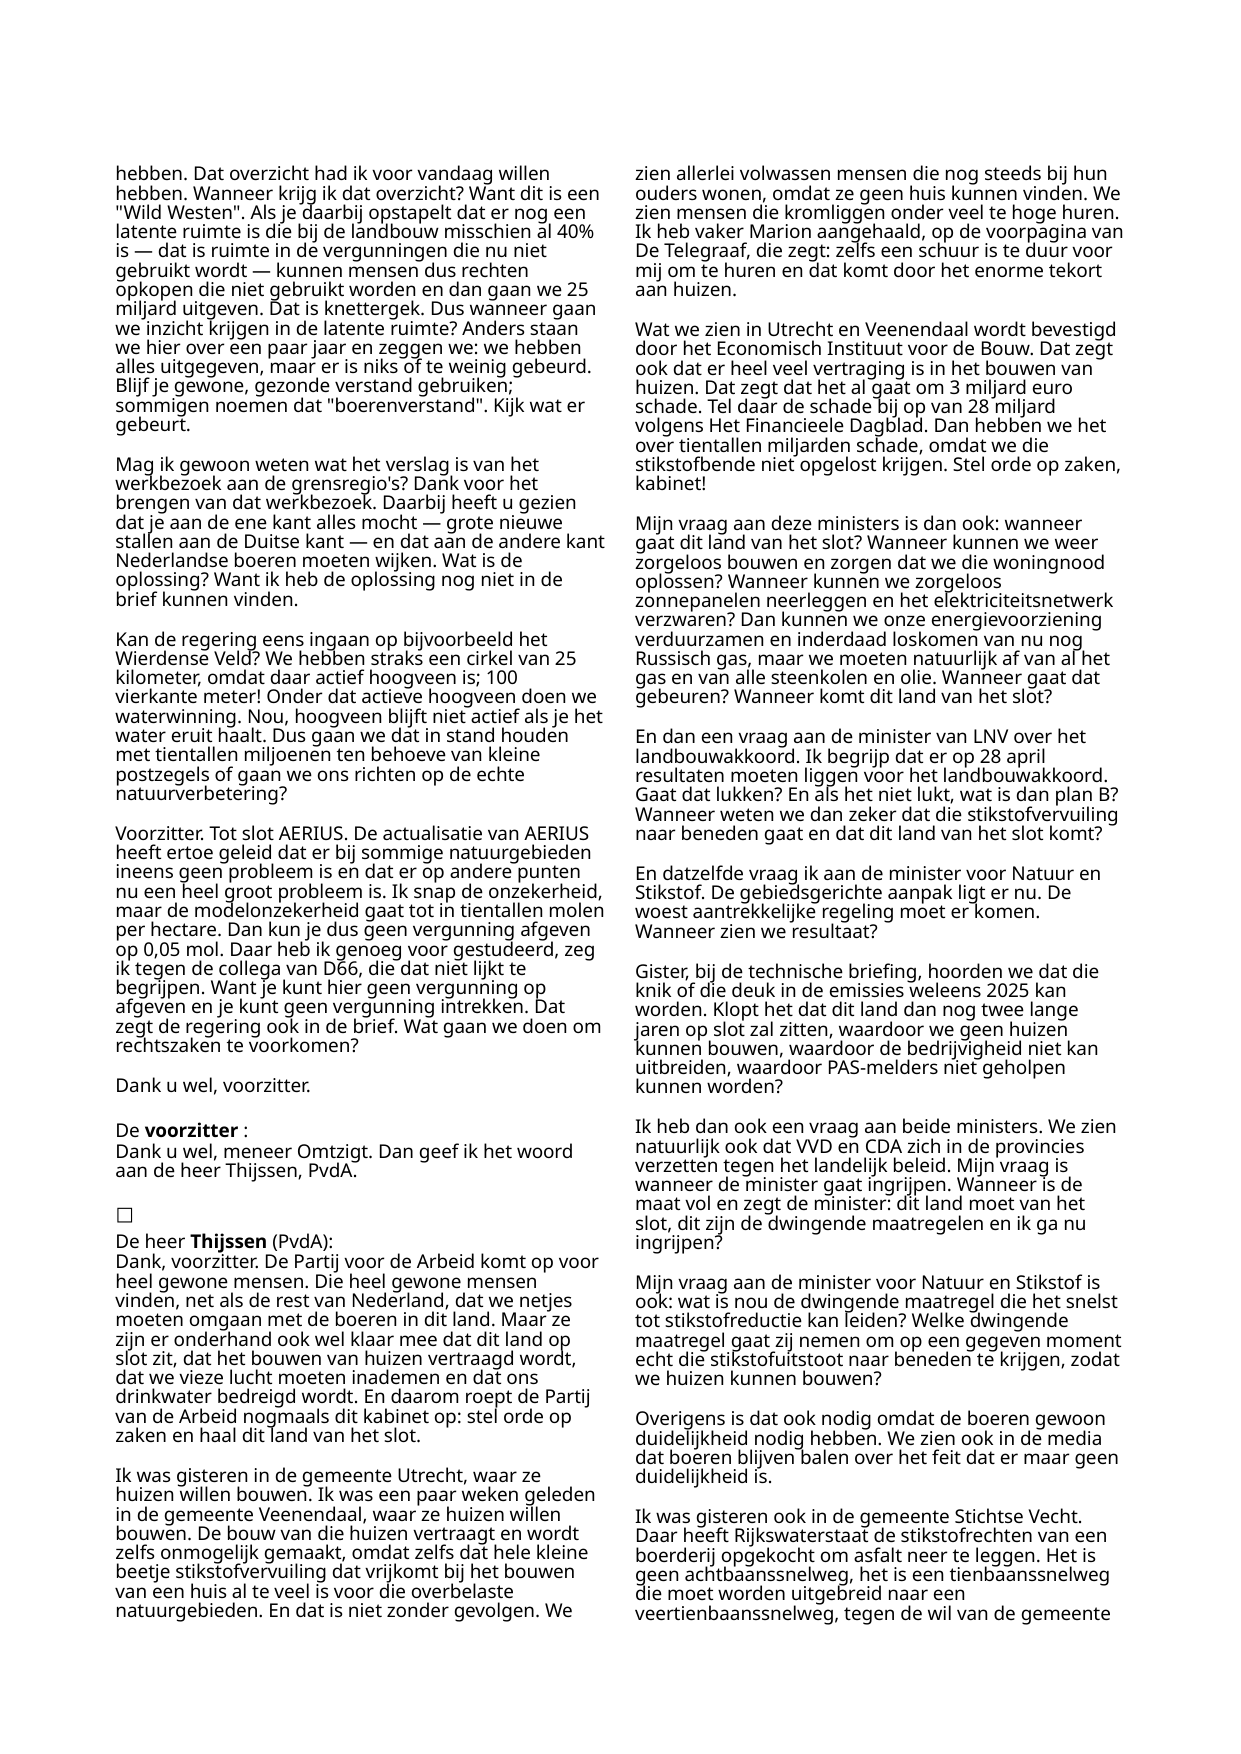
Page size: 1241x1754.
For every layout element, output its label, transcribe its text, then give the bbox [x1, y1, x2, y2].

text Dank, voorzitter. De Partij voor de Arbeid komt op voor heel gewone mensen. Die heel gewone mensen vinden, net als de rest van Nederland, dat we netjes moeten omgaan met de boeren in dit land. Maar ze zijn er onderhand ook wel klaar mee dat dit land op slot zit, dat het bouwen van huizen vertraagd wordt, dat we vieze lucht moeten inademen en dat ons drinkwater bedreigd wordt. En daarom roept de Partij van de Arbeid nogmaals dit kabinet op: stel orde op zaken en haal dit land van het slot. [115, 1253, 605, 1446]
text Voorzitter. Tot slot AERIUS. De actualisatie van AERIUS heeft ertoe geleid dat er bij sommige natuurgebieden ineens geen probleem is en dat er op andere punten nu een heel groot probleem is. Ik snap de onzekerheid, maar de modelonzekerheid gaat tot in tientallen molen per hectare. Dan kun je dus geen vergunning afgeven op 0,05 mol. Daar heb ik genoeg voor gestudeerd, zeg ik tegen de collega van D66, die dat niet lijkt te begrijpen. Want je kunt hier geen vergunning op afgeven en je kunt geen vergunning intrekken. Dat zegt de regering ook in de brief. Wat gaan we doen om rechtszaken te voorkomen? [115, 825, 605, 1056]
text De heer Thijssen (PvdA): [115, 1228, 605, 1253]
text ⬜ [115, 1202, 605, 1228]
text Ik was gisteren in de gemeente Utrecht, waar ze huizen willen bouwen. Ik was een paar weken geleden in de gemeente Veenendaal, waar ze huizen willen bouwen. De bouw van die huizen vertraagt en wordt zelfs onmogelijk gemaakt, omdat zelfs dat hele kleine beetje stikstofvervuiling dat vrijkomt bij het bouwen van een huis al te veel is voor die overbelaste natuurgebieden. En dat is niet zonder gevolgen. We [115, 1467, 605, 1621]
text zien allerlei volwassen mensen die nog steeds bij hun ouders wonen, omdat ze geen huis kunnen vinden. We zien mensen die kromliggen onder veel te hoge huren. Ik heb vaker Marion aangehaald, op de voorpagina van De Telegraaf, die zegt: zelfs een schuur is te duur voor mij om te huren en dat komt door het enorme tekort aan huizen. [635, 165, 1125, 300]
text Dank u wel, voorzitter. [115, 1077, 605, 1096]
text Ik heb dan ook een vraag aan beide ministers. We zien natuurlijk ook dat VVD en CDA zich in de provincies verzetten tegen het landelijk beleid. Mijn vraag is wanneer de minister gaat ingrijpen. Wanneer is de maat vol en zegt de minister: dit land moet van het slot, dit zijn de dwingende maatregelen en ik ga nu ingrijpen? [635, 1118, 1125, 1253]
text Wat we zien in Utrecht en Veenendaal wordt bevestigd door het Economisch Instituut voor de Bouw. Dat zegt ook dat er heel veel vertraging is in het bouwen van huizen. Dat zegt dat het al gaat om 3 miljard euro schade. Tel daar de schade bij op van 28 miljard volgens Het Financieele Dagblad. Dan hebben we het over tientallen miljarden schade, omdat we die stikstofbende niet opgelost krijgen. Stel orde op zaken, kabinet! [635, 321, 1125, 494]
text Ik was gisteren ook in de gemeente Stichtse Vecht. Daar heeft Rijkswaterstaat de stikstofrechten van een boerderij opgekocht om asfalt neer te leggen. Het is geen achtbaanssnelweg, het is een tienbaanssnelweg die moet worden uitgebreid naar een veertienbaanssnelweg, tegen de wil van de gemeente [635, 1508, 1125, 1624]
text De voorzitter : [115, 1117, 605, 1143]
text Gister, bij de technische briefing, hoorden we dat die knik of die deuk in de emissies weleens 2025 kan worden. Klopt het dat dit land dan nog twee lange jaren op slot zal zitten, waardoor we geen huizen kunnen bouwen, waardoor de bedrijvigheid niet kan uitbreiden, waardoor PAS-melders niet geholpen kunnen worden? [635, 963, 1125, 1098]
text Kan de regering eens ingaan op bijvoorbeeld het Wierdense Veld? We hebben straks een cirkel van 25 kilometer, omdat daar actief hoogveen is; 100 vierkante meter! Onder dat actieve hoogveen doen we waterwinning. Nou, hoogveen blijft niet actief als je het water eruit haalt. Dus gaan we dat in stand houden met tientallen miljoenen ten behoeve van kleine postzegels of gaan we ons richten op de echte natuurverbetering? [115, 631, 605, 804]
text Dank u wel, meneer Omtzigt. Dan geef ik het woord aan de heer Thijssen, PvdA. [115, 1143, 605, 1181]
text Mijn vraag aan deze ministers is dan ook: wanneer gaat dit land van het slot? Wanneer kunnen we weer zorgeloos bouwen en zorgen dat we die woningnood oplossen? Wanneer kunnen we zorgeloos zonnepanelen neerleggen en het elektriciteitsnetwerk verzwaren? Dan kunnen we onze energievoorziening verduurzamen en inderdaad loskomen van nu nog Russisch gas, maar we moeten natuurlijk af van al het gas en van alle steenkolen en olie. Wanneer gaat dat gebeuren? Wanneer komt dit land van het slot? [635, 515, 1125, 708]
text Overigens is dat ook nodig omdat de boeren gewoon duidelijkheid nodig hebben. We zien ook in de media dat boeren blijven balen over het feit dat er maar geen duidelijkheid is. [635, 1410, 1125, 1487]
text hebben. Dat overzicht had ik voor vandaag willen hebben. Wanneer krijg ik dat overzicht? Want dit is een "Wild Westen". Als je daarbij opstapelt dat er nog een latente ruimte is die bij de landbouw misschien al 40% is — dat is ruimte in de vergunningen die nu niet gebruikt wordt — kunnen mensen dus rechten opkopen die niet gebruikt worden en dan gaan we 25 miljard uitgeven. Dat is knettergek. Dus wanneer gaan we inzicht krijgen in de latente ruimte? Anders staan we hier over een paar jaar en zeggen we: we hebben alles uitgegeven, maar er is niks of te weinig gebeurd. Blijf je gewone, gezonde verstand gebruiken; sommigen noemen dat "boerenverstand". Kijk wat er gebeurt. [115, 165, 605, 435]
text En datzelfde vraag ik aan de minister voor Natuur en Stikstof. De gebiedsgerichte aanpak ligt er nu. De woest aantrekkelijke regeling moet er komen. Wanneer zien we resultaat? [635, 865, 1125, 942]
text Mag ik gewoon weten wat het verslag is van het werkbezoek aan de grensregio's? Dank voor het brengen van dat werkbezoek. Daarbij heeft u gezien dat je aan de ene kant alles mocht — grote nieuwe stallen aan de Duitse kant — en dat aan de andere kant Nederlandse boeren moeten wijken. Wat is de oplossing? Want ik heb de oplossing nog niet in de brief kunnen vinden. [115, 456, 605, 610]
text Mijn vraag aan de minister voor Natuur en Stikstof is ook: wat is nou de dwingende maatregel die het snelst tot stikstofreductie kan leiden? Welke dwingende maatregel gaat zij nemen om op een gegeven moment echt die stikstofuitstoot naar beneden te krijgen, zodat we huizen kunnen bouwen? [635, 1274, 1125, 1389]
text En dan een vraag aan de minister van LNV over het landbouwakkoord. Ik begrijp dat er op 28 april resultaten moeten liggen voor het landbouwakkoord. Gaat dat lukken? En als het niet lukt, wat is dan plan B? Wanneer weten we dan zeker dat die stikstofvervuiling naar beneden gaat en dat dit land van het slot komt? [635, 728, 1125, 844]
